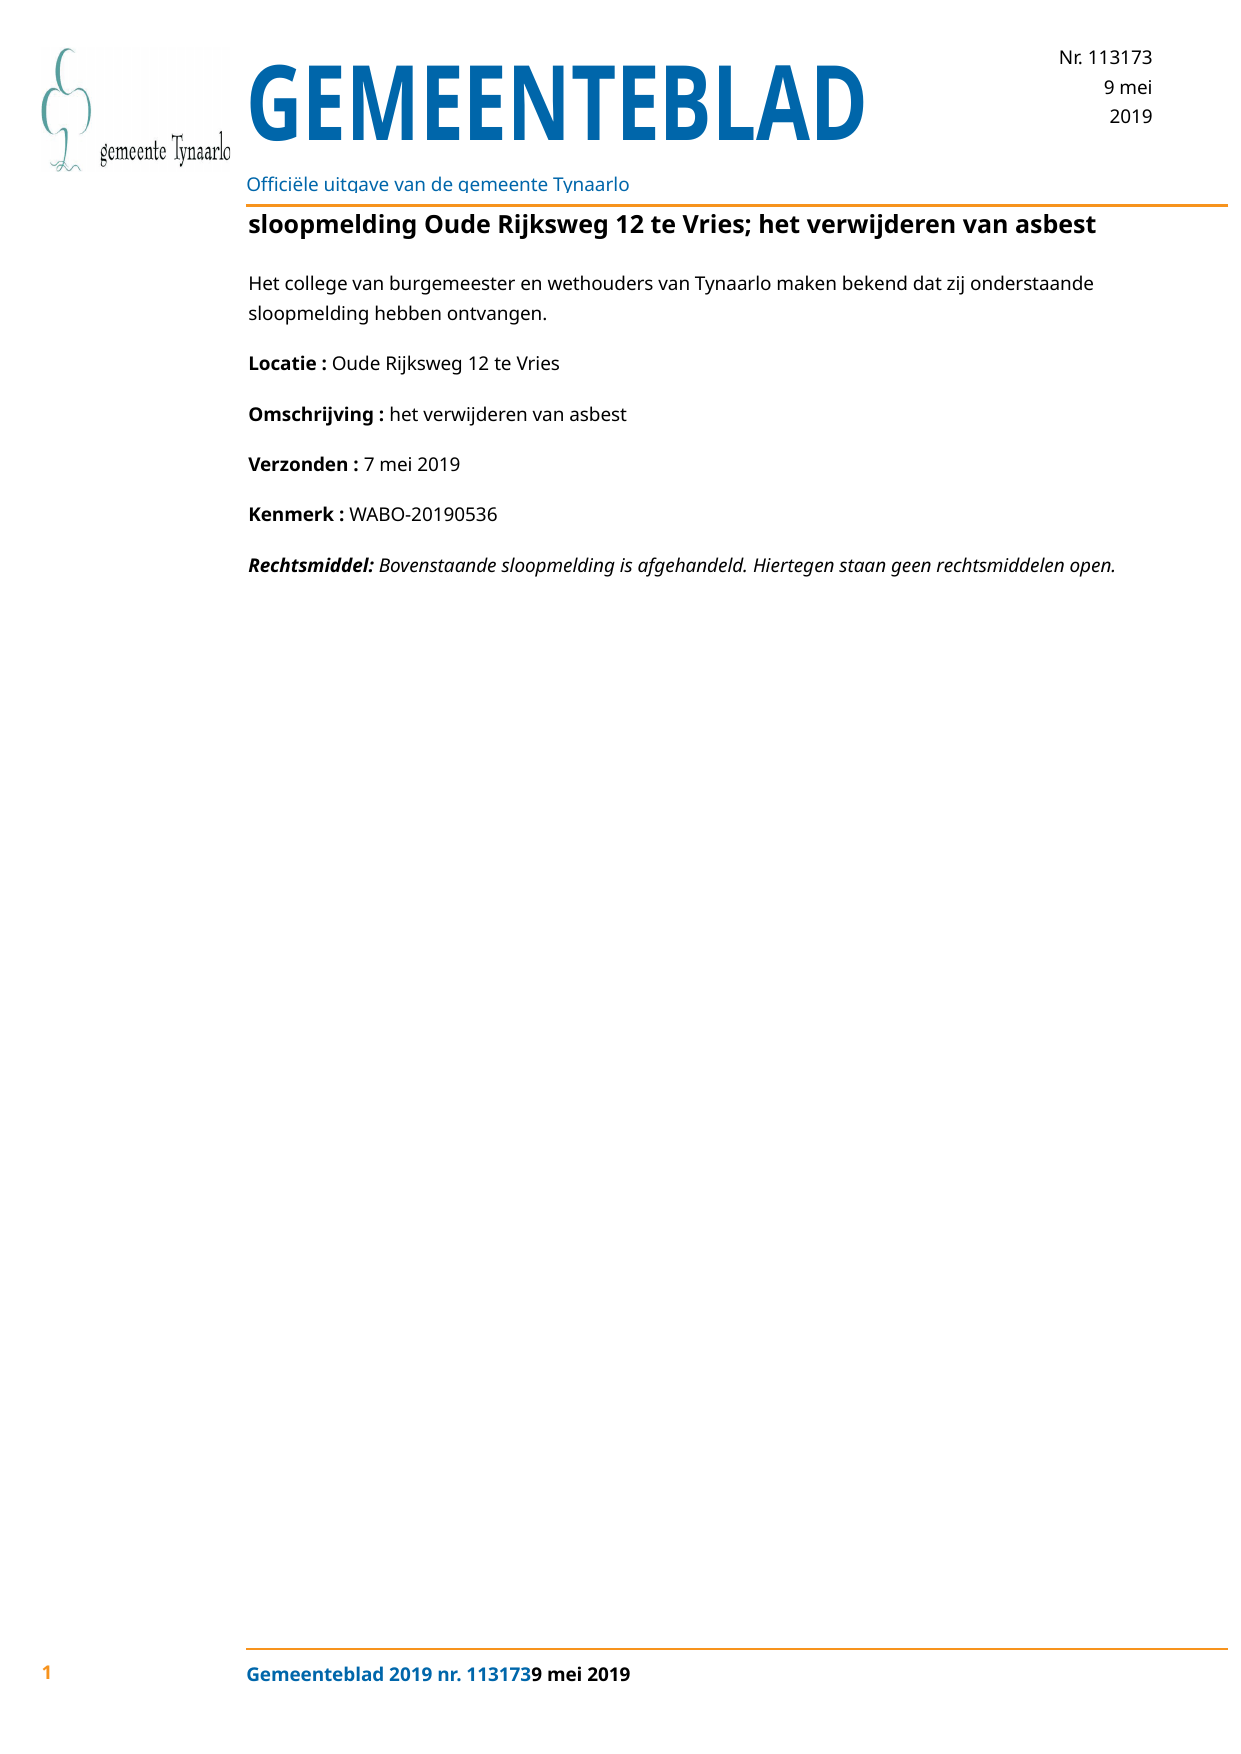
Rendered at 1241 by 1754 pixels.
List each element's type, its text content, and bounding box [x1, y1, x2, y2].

picture [41, 47, 231, 172]
text Kenmerk : WABO-20190536 [248, 502, 1152, 527]
text Locatie : Oude Rijksweg 12 te Vries [248, 350, 1152, 376]
text Verzonden : 7 mei 2019 [248, 451, 1152, 477]
text Omschrijving : het verwijderen van asbest [248, 401, 1152, 426]
text Het college van burgemeester en wethouders van Tynaarlo maken bekend dat zij onderstaande sloopmelding hebben ontvangen. [248, 270, 1152, 326]
text sloopmelding Oude Rijksweg 12 te Vries; het verwijderen van asbest [248, 207, 1152, 241]
text Rechtsmiddel: Bovenstaande sloopmelding is afgehandeld. Hiertegen staan geen rechtsmiddelen open. [248, 552, 1152, 578]
